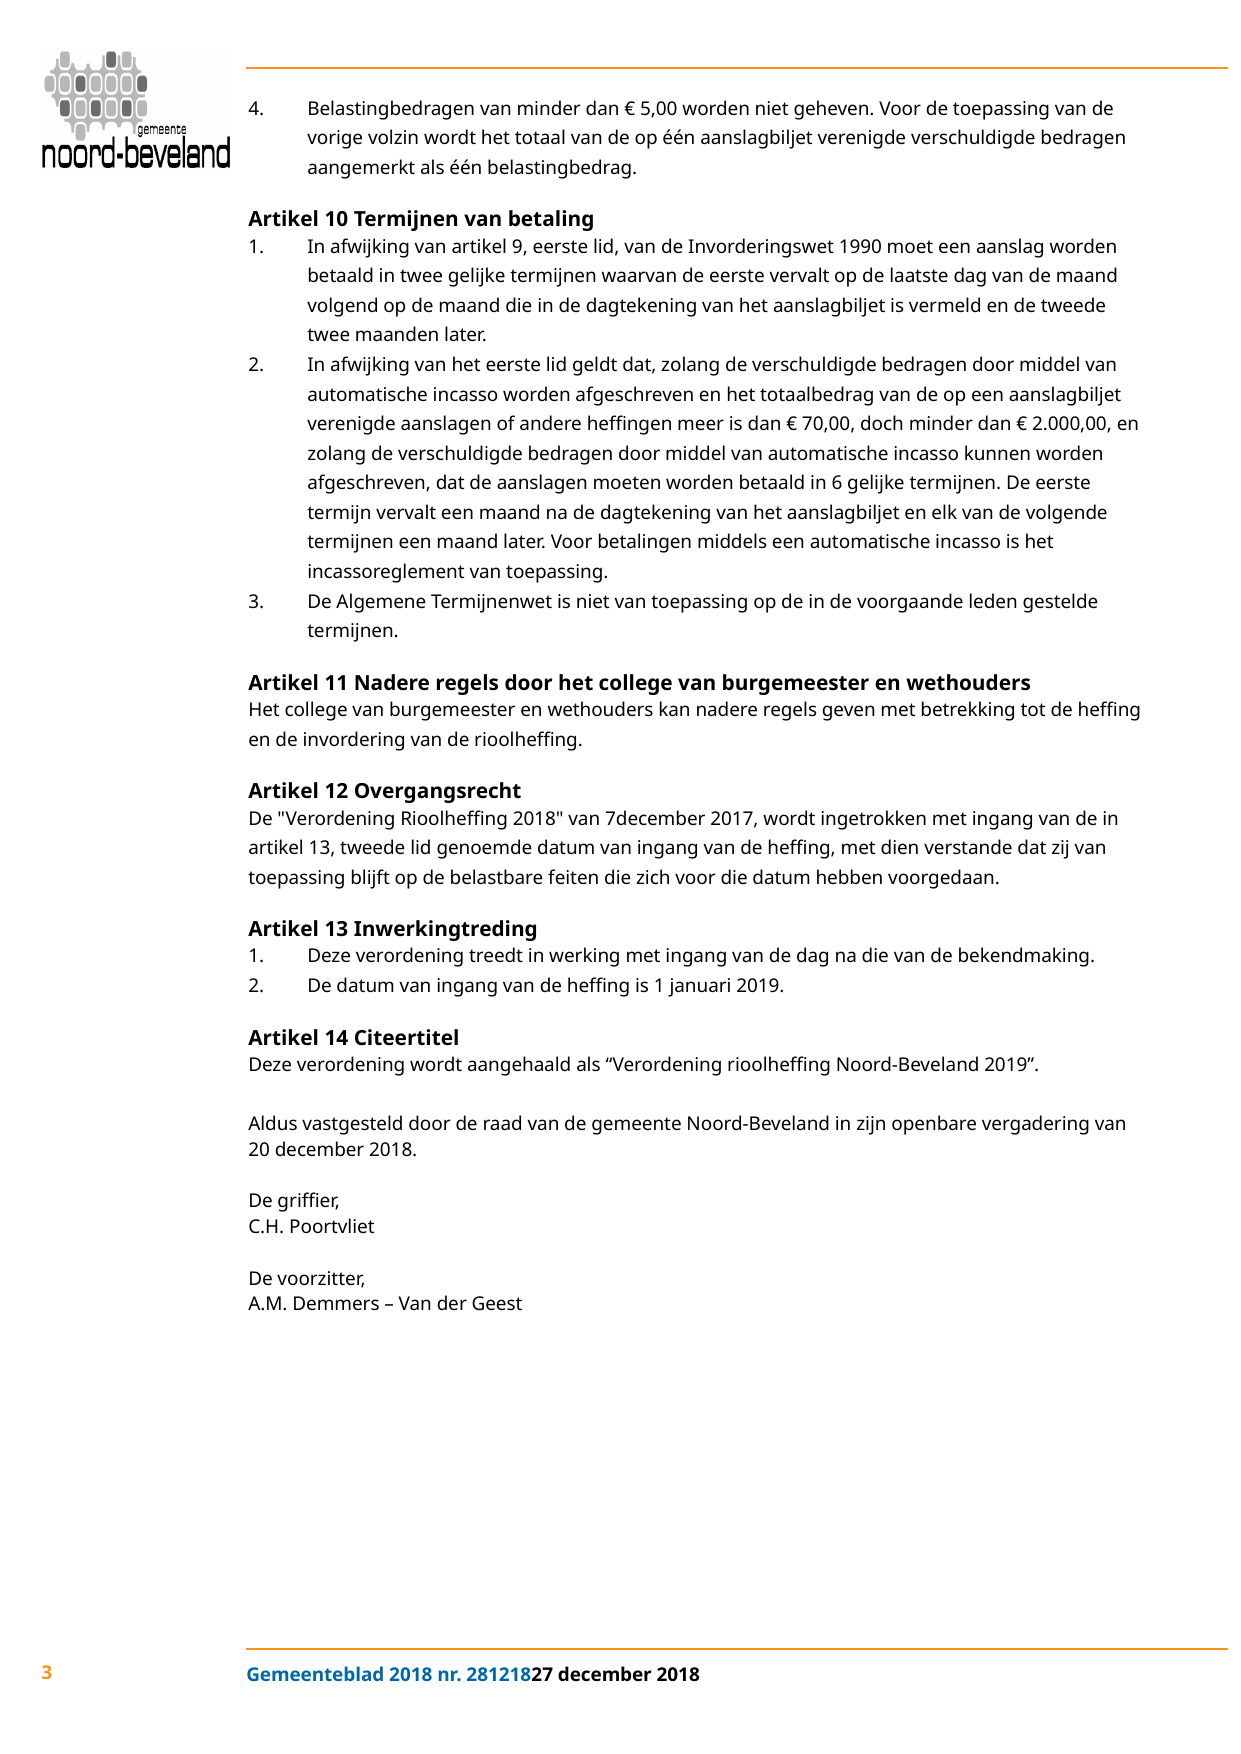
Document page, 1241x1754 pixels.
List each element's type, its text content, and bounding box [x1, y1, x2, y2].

text De griffier, [248, 1187, 1152, 1213]
list In afwijking van het eerste lid geldt dat, zolang de verschuldigde bedragen door middel van automatische incasso worden afgeschreven en het totaalbedrag van de op een aanslagbiljet verenigde aanslagen of andere heffingen meer is dan € 70,00, doch minder dan € 2.000,00, en zolang de verschuldigde bedragen door middel van automatische incasso kunnen worden afgeschreven, dat de aanslagen moeten worden betaald in 6 gelijke termijnen. De eerste termijn vervalt een maand na de dagtekening van het aanslagbiljet en elk van de volgende termijnen een maand later. Voor betalingen middels een automatische incasso is het incassoreglement van toepassing. [248, 351, 1152, 584]
list De Algemene Termijnenwet is niet van toepassing op de in de voorgaande leden gestelde termijnen. [248, 588, 1152, 643]
list De datum van ingang van de heffing is 1 januari 2019. [248, 972, 1152, 998]
text A.M. Demmers – Van der Geest [248, 1290, 1152, 1316]
list Deze verordening treedt in werking met ingang van de dag na die van de bekendmaking. [248, 943, 1152, 968]
text Artikel 13 Inwerkingtreding [248, 914, 1152, 943]
text Het college van burgemeester en wethouders kan nadere regels geven met betrekking tot de heffing en de invordering van de rioolheffing. [248, 696, 1152, 752]
text C.H. Poortvliet [248, 1213, 1152, 1239]
text Artikel 14 Citeertitel [248, 1023, 1152, 1051]
text De "Verordening Rioolheffing 2018" van 7december 2017, wordt ingetrokken met ingang van de in artikel 13, tweede lid genoemde datum van ingang van de heffing, met dien verstande dat zij van toepassing blijft op de belastbare feiten die zich voor die datum hebben voorgedaan. [248, 805, 1152, 889]
text De voorzitter, [248, 1265, 1152, 1290]
list Belastingbedragen van minder dan € 5,00 worden niet geheven. Voor de toepassing van de vorige volzin wordt het totaal van de op één aanslagbiljet verenigde verschuldigde bedragen aangemerkt als één belastingbedrag. [248, 95, 1152, 180]
picture [41, 47, 231, 172]
text Artikel 12 Overgangsrecht [248, 776, 1152, 805]
text Artikel 10 Termijnen van betaling [248, 204, 1152, 233]
text Deze verordening wordt aangehaald als “Verordening rioolheffing Noord-Beveland 2019”. [248, 1051, 1152, 1077]
text Aldus vastgesteld door de raad van de gemeente Noord-Beveland in zijn openbare vergadering van 20 december 2018. [248, 1110, 1152, 1162]
text Artikel 11 Nadere regels door het college van burgemeester en wethouders [248, 668, 1152, 696]
list In afwijking van artikel 9, eerste lid, van de Invorderingswet 1990 moet een aanslag worden betaald in twee gelijke termijnen waarvan de eerste vervalt op de laatste dag van de maand volgend op de maand die in de dagtekening van het aanslagbiljet is vermeld en de tweede twee maanden later. [248, 233, 1152, 347]
